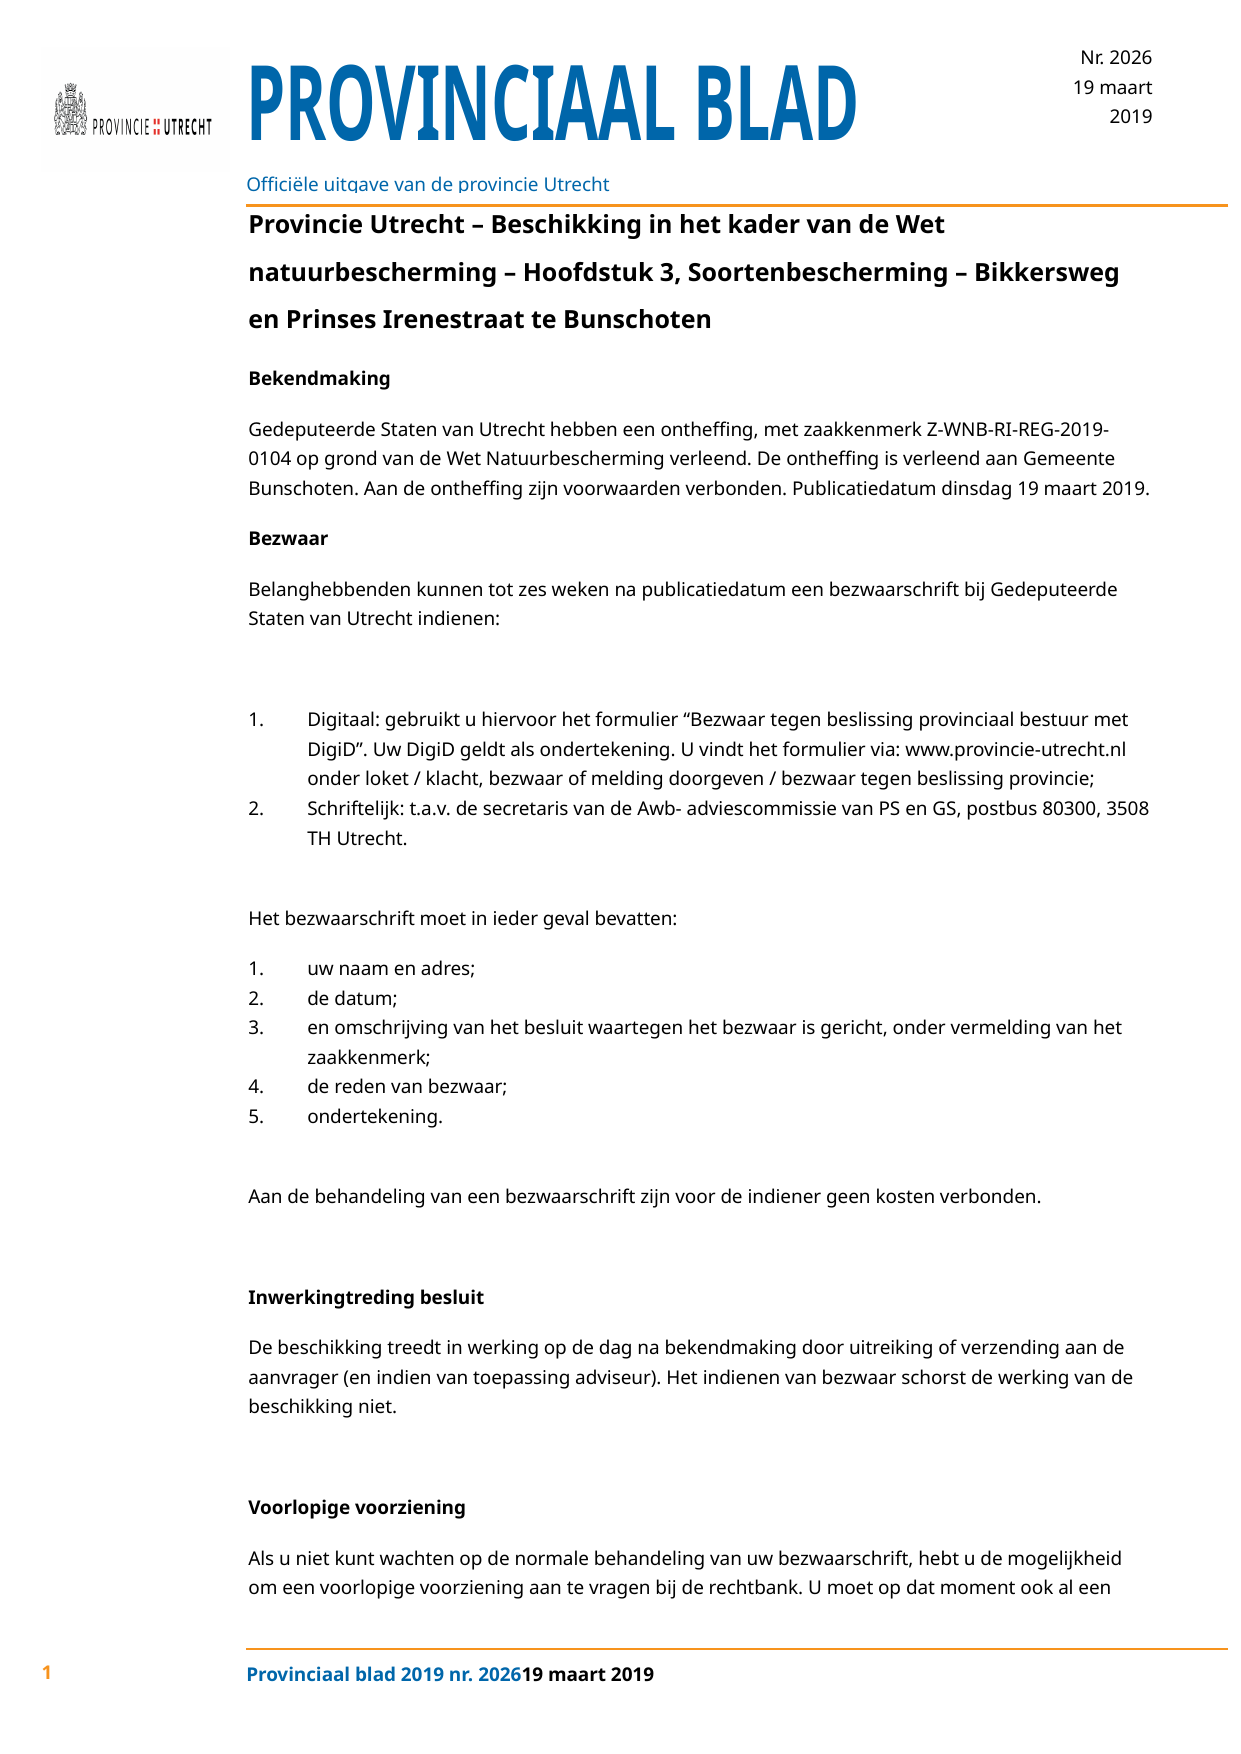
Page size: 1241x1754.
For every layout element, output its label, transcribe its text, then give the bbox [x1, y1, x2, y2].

picture [41, 47, 231, 172]
text Provincie Utrecht – Beschikking in het kader van de Wet natuurbescherming – Hoofdstuk 3, Soortenbescherming – Bikkersweg en Prinses Irenestraat te Bunschoten [248, 207, 1152, 336]
list Digitaal: gebruikt u hiervoor het formulier “Bezwaar tegen beslissing provinciaal bestuur met DigiD”. Uw DigiD geldt als ondertekening. U vindt het formulier via: www.provincie-utrecht.nl onder loket / klacht, bezwaar of melding doorgeven / bezwaar tegen beslissing provincie; [248, 706, 1152, 791]
list de datum; [248, 985, 1152, 1010]
text Belanghebbenden kunnen tot zes weken na publicatiedatum een bezwaarschrift bij Gedeputeerde Staten van Utrecht indienen: [248, 576, 1152, 631]
list ondertekening. [248, 1103, 1152, 1129]
text Het bezwaarschrift moet in ieder geval bevatten: [248, 905, 1152, 930]
list de reden van bezwaar; [248, 1073, 1152, 1099]
list en omschrijving van het besluit waartegen het bezwaar is gericht, onder vermelding van het zaakkenmerk; [248, 1014, 1152, 1069]
text De beschikking treedt in werking op de dag na bekendmaking door uitreiking of verzending aan de aanvrager (en indien van toepassing adviseur). Het indienen van bezwaar schorst de werking van de beschikking niet. [248, 1334, 1152, 1419]
text Gedeputeerde Staten van Utrecht hebben een ontheffing, met zaakkenmerk Z-WNB-RI-REG-2019-0104 op grond van de Wet Natuurbescherming verleend. De ontheffing is verleend aan Gemeente Bunschoten. Aan de ontheffing zijn voorwaarden verbonden. Publicatiedatum dinsdag 19 maart 2019. [248, 416, 1152, 501]
text Voorlopige voorziening [248, 1494, 1152, 1520]
list uw naam en adres; [248, 955, 1152, 981]
text Bezwaar [248, 526, 1152, 551]
text Inwerkingtreding besluit [248, 1284, 1152, 1309]
text Bekendmaking [248, 366, 1152, 391]
text Als u niet kunt wachten op de normale behandeling van uw bezwaarschrift, hebt u de mogelijkheid om een voorlopige voorziening aan te vragen bij de rechtbank. U moet op dat moment ook al een [248, 1545, 1152, 1600]
text Aan de behandeling van een bezwaarschrift zijn voor de indiener geen kosten verbonden. [248, 1183, 1152, 1209]
list Schriftelijk: t.a.v. de secretaris van de Awb- adviescommissie van PS en GS, postbus 80300, 3508 TH Utrecht. [248, 795, 1152, 850]
